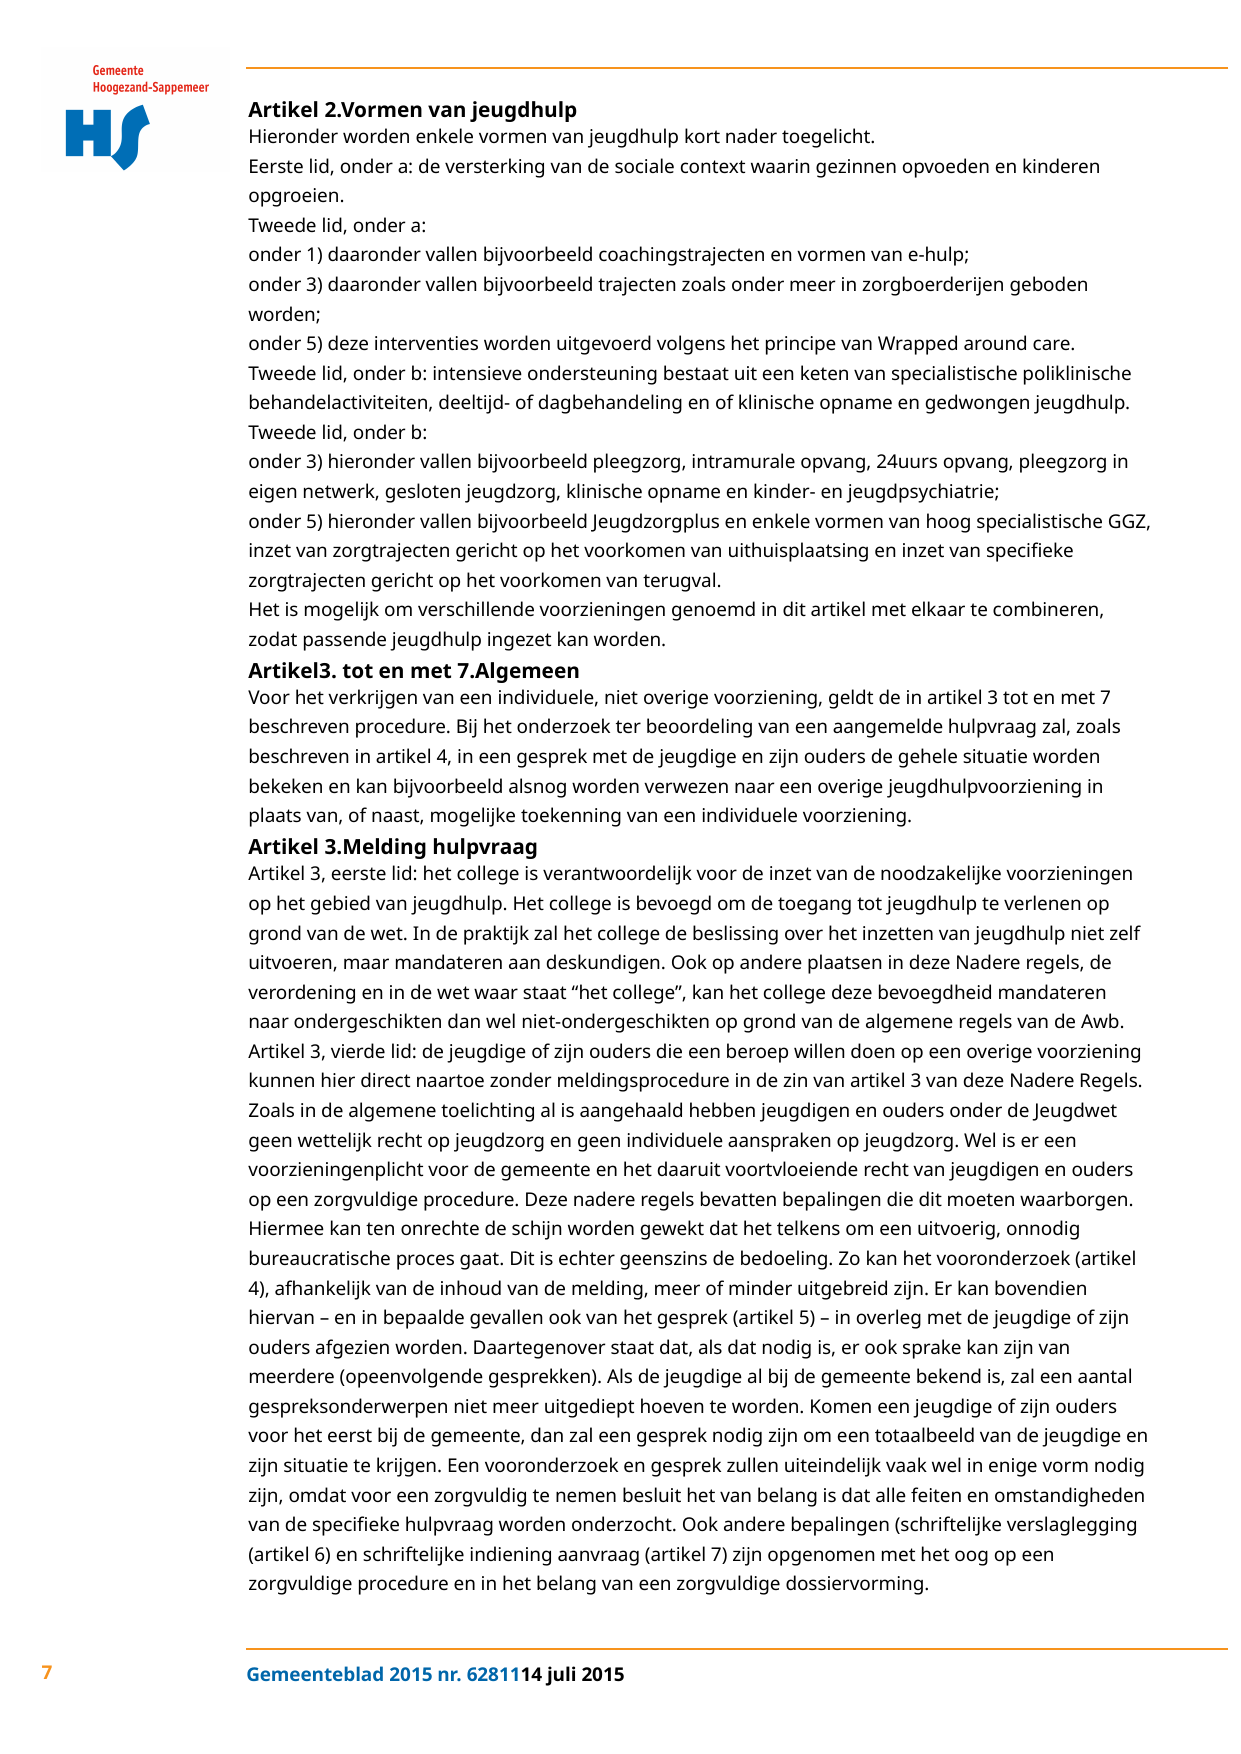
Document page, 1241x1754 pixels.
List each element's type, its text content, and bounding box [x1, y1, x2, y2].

text Tweede lid, onder a: [248, 212, 1152, 238]
text Hieronder worden enkele vormen van jeugdhulp kort nader toegelicht. [248, 123, 1152, 149]
text Artikel 3.Melding hulpvraag [248, 832, 1152, 861]
text Eerste lid, onder a: de versterking van de sociale context waarin gezinnen opvoeden en kinderen opgroeien. [248, 153, 1152, 208]
text onder 3) hieronder vallen bijvoorbeeld pleegzorg, intramurale opvang, 24uurs opvang, pleegzorg in eigen netwerk, gesloten jeugdzorg, klinische opname en kinder- en jeugdpsychiatrie; [248, 449, 1152, 504]
text Artikel3. tot en met 7.Algemeen [248, 656, 1152, 684]
text Voor het verkrijgen van een individuele, niet overige voorziening, geldt de in artikel 3 tot en met 7 beschreven procedure. Bij het onderzoek ter beoordeling van een aangemelde hulpvraag zal, zoals beschreven in artikel 4, in een gesprek met de jeugdige en zijn ouders de gehele situatie worden bekeken en kan bijvoorbeeld alsnog worden verwezen naar een overige jeugdhulpvoorziening in plaats van, of naast, mogelijke toekenning van een individuele voorziening. [248, 684, 1152, 828]
text Het is mogelijk om verschillende voorzieningen genoemd in dit artikel met elkaar te combineren, zodat passende jeugdhulp ingezet kan worden. [248, 597, 1152, 652]
text onder 5) hieronder vallen bijvoorbeeld Jeugdzorgplus en enkele vormen van hoog specialistische GGZ, inzet van zorgtrajecten gericht op het voorkomen van uithuisplaatsing en inzet van specifieke zorgtrajecten gericht op het voorkomen van terugval. [248, 508, 1152, 593]
text Artikel 2.Vormen van jeugdhulp [248, 95, 1152, 123]
text onder 1) daaronder vallen bijvoorbeeld coachingstrajecten en vormen van e-hulp; [248, 242, 1152, 267]
text Tweede lid, onder b: [248, 419, 1152, 445]
text Tweede lid, onder b: intensieve ondersteuning bestaat uit een keten van specialistische poliklinische behandelactiviteiten, deeltijd- of dagbehandeling en of klinische opname en gedwongen jeugdhulp. [248, 360, 1152, 415]
text onder 5) deze interventies worden uitgevoerd volgens het principe van Wrapped around care. [248, 330, 1152, 356]
picture [41, 47, 231, 172]
text onder 3) daaronder vallen bijvoorbeeld trajecten zoals onder meer in zorgboerderijen geboden worden; [248, 271, 1152, 326]
text Artikel 3, eerste lid: het college is verantwoordelijk voor de inzet van de noodzakelijke voorzieningen op het gebied van jeugdhulp. Het college is bevoegd om de toegang tot jeugdhulp te verlenen op grond van de wet. In de praktijk zal het college de beslissing over het inzetten van jeugdhulp niet zelf uitvoeren, maar mandateren aan deskundigen. Ook op andere plaatsen in deze Nadere regels, de verordening en in de wet waar staat “het college”, kan het college deze bevoegdheid mandateren naar ondergeschikten dan wel niet-ondergeschikten op grond van de algemene regels van de Awb. [248, 861, 1152, 1034]
text Artikel 3, vierde lid: de jeugdige of zijn ouders die een beroep willen doen op een overige voorziening kunnen hier direct naartoe zonder meldingsprocedure in de zin van artikel 3 van deze Nadere Regels. [248, 1038, 1152, 1093]
text Zoals in de algemene toelichting al is aangehaald hebben jeugdigen en ouders onder de Jeugdwet geen wettelijk recht op jeugdzorg en geen individuele aanspraken op jeugdzorg. Wel is er een voorzieningenplicht voor de gemeente en het daaruit voortvloeiende recht van jeugdigen en ouders op een zorgvuldige procedure. Deze nadere regels bevatten bepalingen die dit moeten waarborgen. Hiermee kan ten onrechte de schijn worden gewekt dat het telkens om een uitvoerig, onnodig bureaucratische proces gaat. Dit is echter geenszins de bedoeling. Zo kan het vooronderzoek (artikel 4), afhankelijk van de inhoud van de melding, meer of minder uitgebreid zijn. Er kan bovendien hiervan – en in bepaalde gevallen ook van het gesprek (artikel 5) – in overleg met de jeugdige of zijn ouders afgezien worden. Daartegenover staat dat, als dat nodig is, er ook sprake kan zijn van meerdere (opeenvolgende gesprekken). Als de jeugdige al bij de gemeente bekend is, zal een aantal gespreksonderwerpen niet meer uitgediept hoeven te worden. Komen een jeugdige of zijn ouders voor het eerst bij de gemeente, dan zal een gesprek nodig zijn om een totaalbeeld van de jeugdige en zijn situatie te krijgen. Een vooronderzoek en gesprek zullen uiteindelijk vaak wel in enige vorm nodig zijn, omdat voor een zorgvuldig te nemen besluit het van belang is dat alle feiten en omstandigheden van de specifieke hulpvraag worden onderzocht. Ook andere bepalingen (schriftelijke verslaglegging (artikel 6) en schriftelijke indiening aanvraag (artikel 7) zijn opgenomen met het oog op een zorgvuldige procedure en in het belang van een zorgvuldige dossiervorming. [248, 1097, 1152, 1596]
